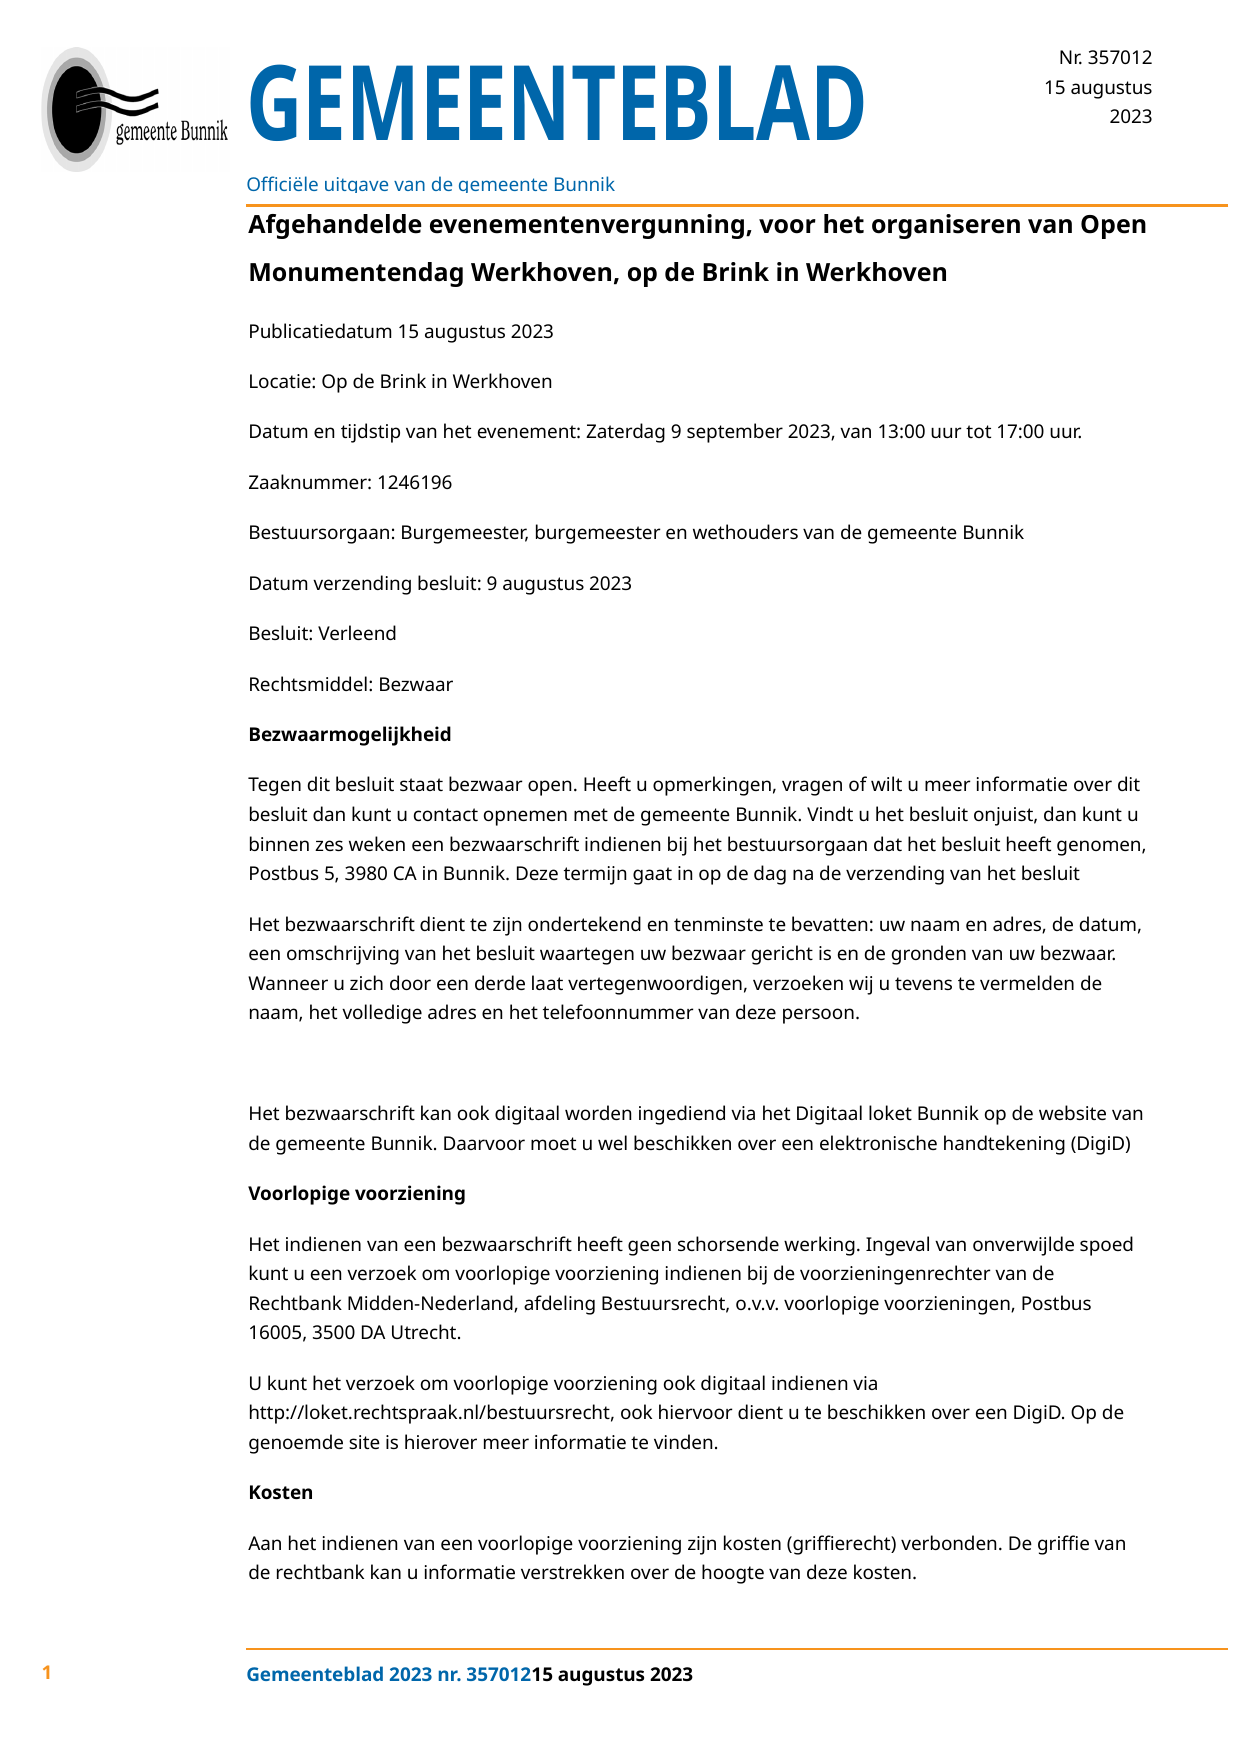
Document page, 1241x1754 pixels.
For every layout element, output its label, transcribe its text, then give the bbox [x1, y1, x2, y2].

text Locatie: Op de Brink in Werkhoven [248, 368, 1152, 394]
text Kosten [248, 1479, 1152, 1505]
text Bestuursorgaan: Burgemeester, burgemeester en wethouders van de gemeente Bunnik [248, 519, 1152, 545]
text Het indienen van een bezwaarschrift heeft geen schorsende werking. Ingeval van onverwijlde spoed kunt u een verzoek om voorlopige voorziening indienen bij de voorzieningenrechter van de Rechtbank Midden-Nederland, afdeling Bestuursrecht, o.v.v. voorlopige voorzieningen, Postbus 16005, 3500 DA Utrecht. [248, 1231, 1152, 1345]
text Bezwaarmogelijkheid [248, 721, 1152, 747]
text Afgehandelde evenementenvergunning, voor het organiseren van Open Monumentendag Werkhoven, op de Brink in Werkhoven [248, 207, 1152, 288]
text Besluit: Verleend [248, 620, 1152, 646]
text Rechtsmiddel: Bezwaar [248, 671, 1152, 697]
text Aan het indienen van een voorlopige voorziening zijn kosten (griffierecht) verbonden. De griffie van de rechtbank kan u informatie verstrekken over de hoogte van deze kosten. [248, 1530, 1152, 1585]
text Het bezwaarschrift dient te zijn ondertekend en tenminste te bevatten: uw naam en adres, de datum, een omschrijving van het besluit waartegen uw bezwaar gericht is en de gronden van uw bezwaar. Wanneer u zich door een derde laat vertegenwoordigen, verzoeken wij u tevens te vermelden de naam, het volledige adres en het telefoonnummer van deze persoon. [248, 911, 1152, 1025]
text U kunt het verzoek om voorlopige voorziening ook digitaal indienen via http://loket.rechtspraak.nl/bestuursrecht, ook hiervoor dient u te beschikken over een DigiD. Op de genoemde site is hierover meer informatie te vinden. [248, 1370, 1152, 1455]
text Datum verzending besluit: 9 augustus 2023 [248, 570, 1152, 596]
text Het bezwaarschrift kan ook digitaal worden ingediend via het Digitaal loket Bunnik op de website van de gemeente Bunnik. Daarvoor moet u wel beschikken over een elektronische handtekening (DigiD) [248, 1100, 1152, 1156]
text Zaaknummer: 1246196 [248, 469, 1152, 495]
text Publicatiedatum 15 augustus 2023 [248, 318, 1152, 344]
text Datum en tijdstip van het evenement: Zaterdag 9 september 2023, van 13:00 uur tot 17:00 uur. [248, 419, 1152, 444]
text Voorlopige voorziening [248, 1180, 1152, 1206]
picture [41, 47, 231, 172]
text Tegen dit besluit staat bezwaar open. Heeft u opmerkingen, vragen of wilt u meer informatie over dit besluit dan kunt u contact opnemen met de gemeente Bunnik. Vindt u het besluit onjuist, dan kunt u binnen zes weken een bezwaarschrift indienen bij het bestuursorgaan dat het besluit heeft genomen, Postbus 5, 3980 CA in Bunnik. Deze termijn gaat in op de dag na de verzending van het besluit [248, 772, 1152, 886]
